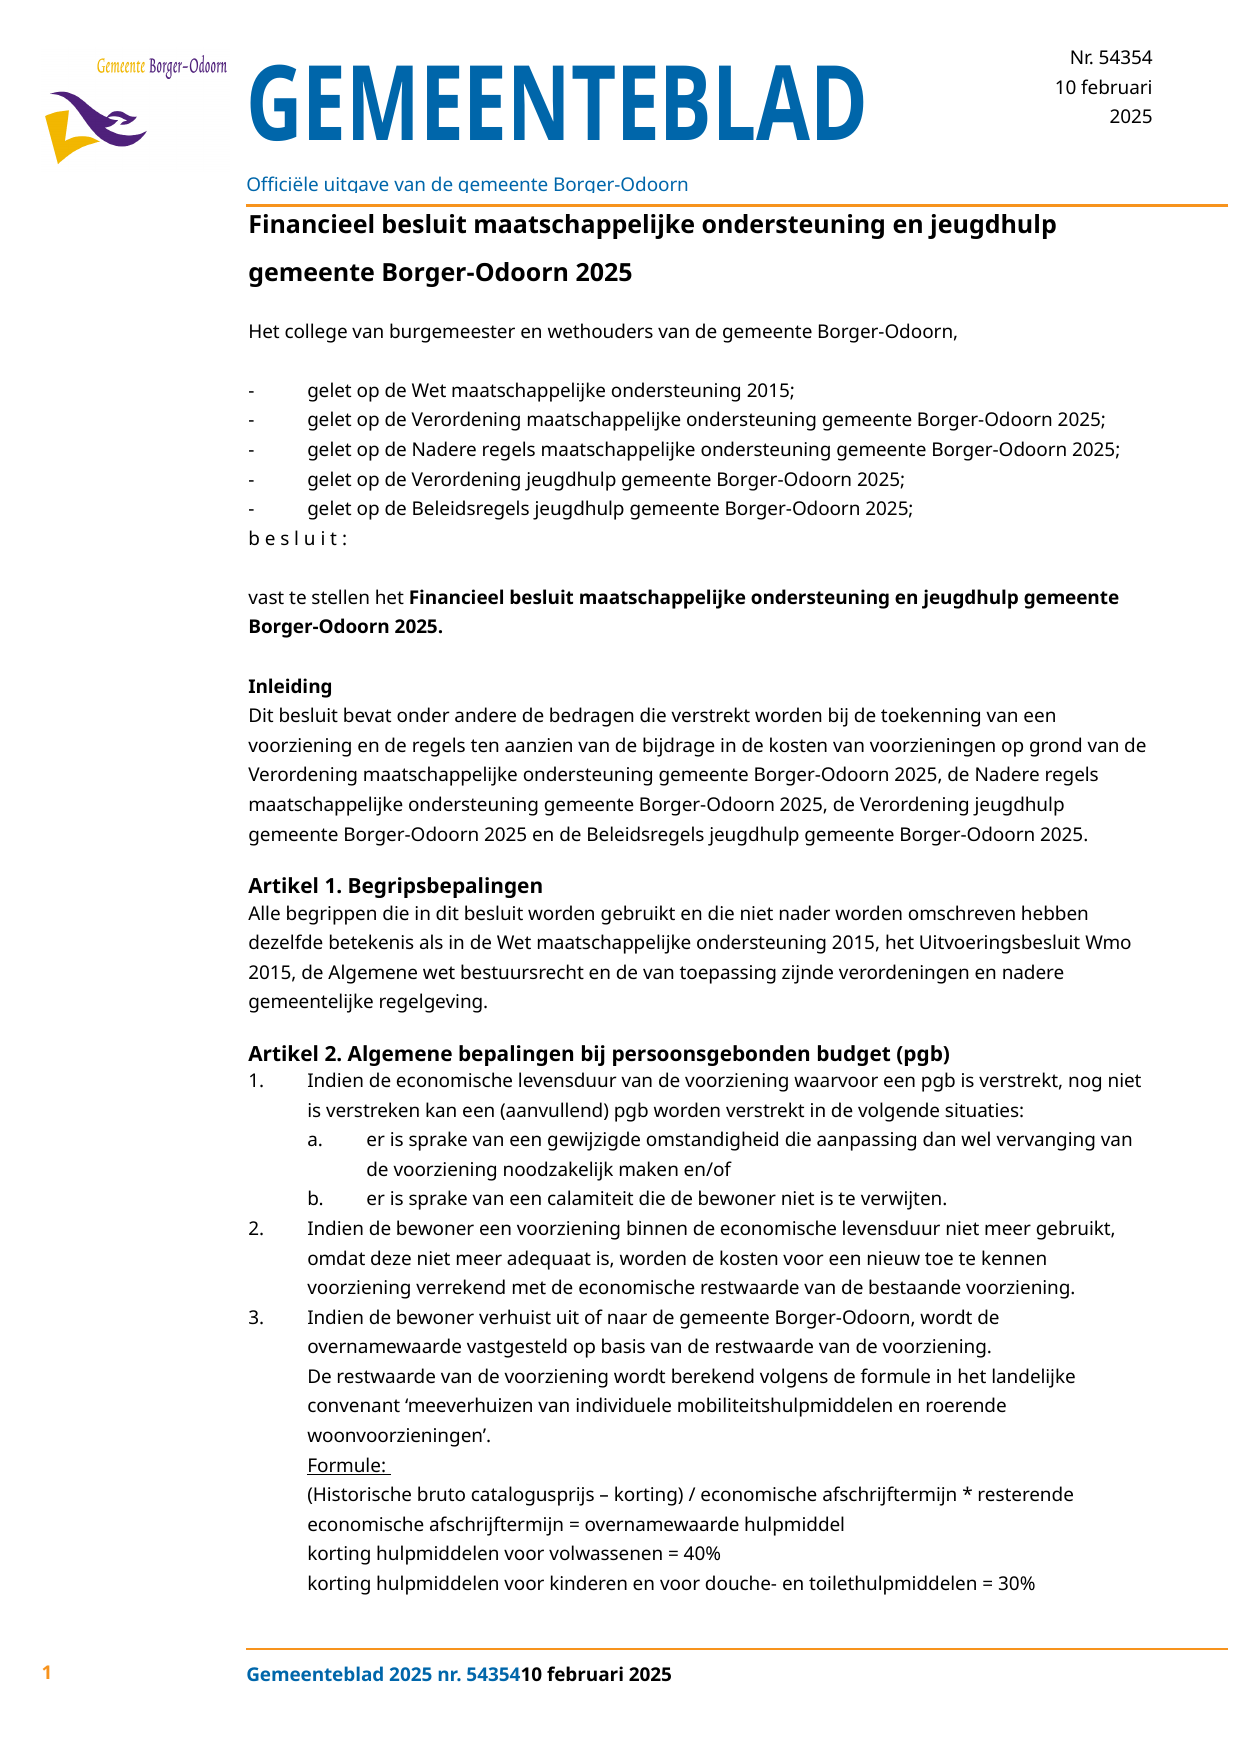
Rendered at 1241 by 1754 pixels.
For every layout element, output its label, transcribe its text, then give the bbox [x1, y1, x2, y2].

list De restwaarde van de voorziening wordt berekend volgens de formule in het landelijke convenant ‘meeverhuizen van individuele mobiliteitshulpmiddelen en roerende woonvoorzieningen’. [248, 1363, 1152, 1448]
list gelet op de Verordening jeugdhulp gemeente Borger-Odoorn 2025; [248, 466, 1152, 492]
text Dit besluit bevat onder andere de bedragen die verstrekt worden bij de toekenning van een voorziening en de regels ten aanzien van de bijdrage in de kosten van voorzieningen op grond van de Verordening maatschappelijke ondersteuning gemeente Borger-Odoorn 2025, de Nadere regels maatschappelijke ondersteuning gemeente Borger-Odoorn 2025, de Verordening jeugdhulp gemeente Borger-Odoorn 2025 en de Beleidsregels jeugdhulp gemeente Borger-Odoorn 2025. [248, 702, 1152, 847]
text Financieel besluit maatschappelijke ondersteuning en jeugdhulp gemeente Borger-Odoorn 2025 [248, 207, 1152, 288]
text Artikel 2. Algemene bepalingen bij persoonsgebonden budget (pgb) [248, 1039, 1152, 1067]
list Indien de economische levensduur van de voorziening waarvoor een pgb is verstrekt, nog niet is verstreken kan een (aanvullend) pgb worden verstrekt in de volgende situaties: [248, 1067, 1152, 1123]
text Het college van burgemeester en wethouders van de gemeente Borger-Odoorn, [248, 318, 1152, 344]
list er is sprake van een calamiteit die de bewoner niet is te verwijten. [307, 1186, 1152, 1211]
picture [41, 47, 231, 172]
list Indien de bewoner een voorziening binnen de economische levensduur niet meer gebruikt, omdat deze niet meer adequaat is, worden de kosten voor een nieuw toe te kennen voorziening verrekend met de economische restwaarde van de bestaande voorziening. [248, 1215, 1152, 1300]
list korting hulpmiddelen voor volwassenen = 40% [248, 1541, 1152, 1566]
text Inleiding [248, 673, 1152, 699]
text vast te stellen het Financieel besluit maatschappelijke ondersteuning en jeugdhulp gemeente Borger-Odoorn 2025. [248, 584, 1152, 639]
list gelet op de Beleidsregels jeugdhulp gemeente Borger-Odoorn 2025; [248, 495, 1152, 521]
text b e s l u i t : [248, 525, 1152, 551]
list korting hulpmiddelen voor kinderen en voor douche- en toilethulpmiddelen = 30% [248, 1570, 1152, 1596]
list gelet op de Nadere regels maatschappelijke ondersteuning gemeente Borger-Odoorn 2025; [248, 436, 1152, 462]
list er is sprake van een gewijzigde omstandigheid die aanpassing dan wel vervanging van de voorziening noodzakelijk maken en/of [307, 1126, 1152, 1182]
list (Historische bruto catalogusprijs – korting) / economische afschrijftermijn * resterende economische afschrijftermijn = overnamewaarde hulpmiddel [248, 1481, 1152, 1537]
list gelet op de Wet maatschappelijke ondersteuning 2015; [248, 377, 1152, 403]
list gelet op de Verordening maatschappelijke ondersteuning gemeente Borger-Odoorn 2025; [248, 407, 1152, 432]
text Artikel 1. Begripsbepalingen [248, 871, 1152, 900]
list Formule: [248, 1452, 1152, 1478]
list Indien de bewoner verhuist uit of naar de gemeente Borger-Odoorn, wordt de overnamewaarde vastgesteld op basis van de restwaarde van de voorziening. [248, 1304, 1152, 1359]
text Alle begrippen die in dit besluit worden gebruikt en die niet nader worden omschreven hebben dezelfde betekenis als in de Wet maatschappelijke ondersteuning 2015, het Uitvoeringsbesluit Wmo 2015, de Algemene wet bestuursrecht en de van toepassing zijnde verordeningen en nadere gemeentelijke regelgeving. [248, 900, 1152, 1014]
